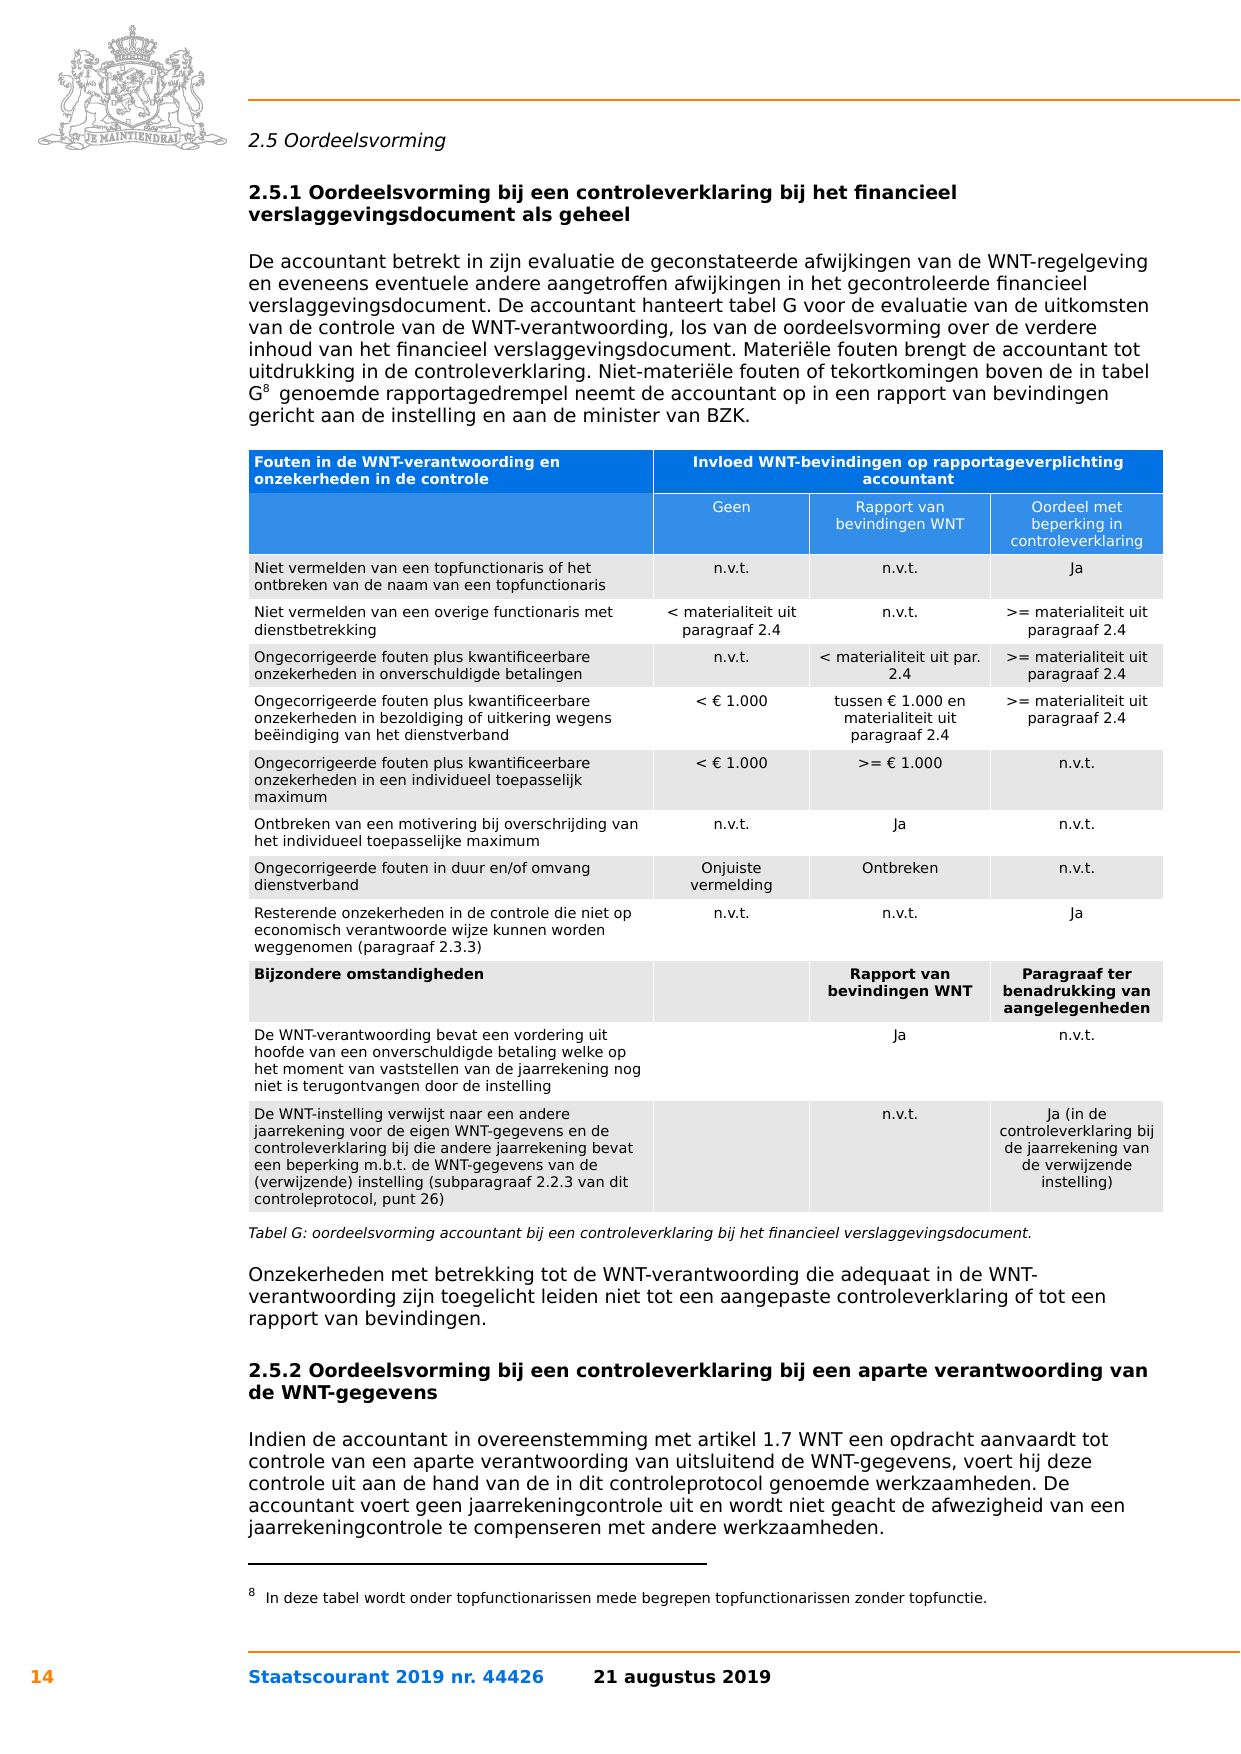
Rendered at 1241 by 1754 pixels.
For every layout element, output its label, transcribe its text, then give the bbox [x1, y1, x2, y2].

text In deze tabel wordt onder topfunctionarissen mede begrepen topfunctionarissen zonder topfunctie. [248, 1586, 1163, 1608]
subtitle 2.5.1 Oordeelsvorming bij een controleverklaring bij het financieel verslaggevingsdocument als geheel [248, 182, 1163, 226]
table_cell Ja [810, 811, 990, 854]
table_cell n.v.t. [810, 600, 990, 643]
text Indien de accountant in overeenstemming met artikel 1.7 WNT een opdracht aanvaardt tot controle van een aparte verantwoording van uitsluitend de WNT-gegevens, voert hij deze controle uit aan de hand van de in dit controleprotocol genoemde werkzaamheden. De accountant voert geen jaarrekeningcontrole uit en wordt niet geacht de afwezigheid van een jaarrekeningcontrole te compenseren met andere werkzaamheden. [248, 1429, 1163, 1539]
table_cell < € 1.000 [654, 750, 809, 810]
table_cell n.v.t. [654, 811, 809, 854]
table_cell n.v.t. [810, 1101, 990, 1212]
table_cell n.v.t. [991, 856, 1163, 899]
table_cell Ja [991, 555, 1163, 599]
table_cell Resterende onzekerheden in de controle die niet op economisch verantwoorde wijze kunnen worden weggenomen (paragraaf 2.3.3) [249, 900, 653, 960]
table_cell >= materialiteit uit paragraaf 2.4 [991, 600, 1163, 643]
table_header Invloed WNT-bevindingen op rapportageverplichting accountant [654, 450, 1163, 493]
subtitle 2.5.2 Oordeelsvorming bij een controleverklaring bij een aparte verantwoording van de WNT-gegevens [248, 1360, 1163, 1404]
table_cell Ontbreken van een motivering bij overschrijding van het individueel toepasselijke maximum [249, 811, 653, 854]
table_cell Niet vermelden van een overige functionaris met dienstbetrekking [249, 600, 653, 643]
table_cell Rapport van bevindingen WNT [810, 961, 990, 1022]
table_cell Rapport van bevindingen WNT [810, 494, 990, 554]
table_cell Ongecorrigeerde fouten in duur en/of omvang dienstverband [249, 856, 653, 899]
table_cell De WNT-instelling verwijst naar een andere jaarrekening voor de eigen WNT-gegevens en de controleverklaring bij die andere jaarrekening bevat een beperking m.b.t. de WNT-gegevens van de (verwijzende) instelling (subparagraaf 2.2.3 van dit controleprotocol, punt 26) [249, 1101, 653, 1212]
table_cell n.v.t. [654, 555, 809, 599]
table_cell Onjuiste vermelding [654, 856, 809, 899]
table_cell Bijzondere omstandigheden [249, 961, 653, 1022]
table_cell < materialiteit uit paragraaf 2.4 [654, 600, 809, 643]
table_cell [654, 1023, 809, 1100]
table_header Fouten in de WNT-verantwoording en onzekerheden in de controle [249, 450, 653, 493]
table_cell Ongecorrigeerde fouten plus kwantificeerbare onzekerheden in onverschuldigde betalingen [249, 644, 653, 687]
subtitle 2.5 Oordeelsvorming [248, 130, 1163, 152]
table_cell < € 1.000 [654, 689, 809, 749]
table_cell [654, 961, 809, 1022]
table_cell Ja (in de controleverklaring bij de jaarrekening van de verwijzende instelling) [991, 1101, 1163, 1212]
table_cell n.v.t. [991, 750, 1163, 810]
table_cell n.v.t. [810, 555, 990, 599]
table_cell Paragraaf ter benadrukking van aangelegenheden [991, 961, 1163, 1022]
table_cell Oordeel met beperking in controleverklaring [991, 494, 1163, 554]
table_cell >= € 1.000 [810, 750, 990, 810]
picture [38, 25, 227, 150]
table_cell [654, 1101, 809, 1212]
table_cell Ontbreken [810, 856, 990, 899]
table_cell n.v.t. [991, 811, 1163, 854]
table_cell De WNT-verantwoording bevat een vordering uit hoofde van een onverschuldigde betaling welke op het moment van vaststellen van de jaarrekening nog niet is terugontvangen door de instelling [249, 1023, 653, 1100]
table_cell Ongecorrigeerde fouten plus kwantificeerbare onzekerheden in een individueel toepasselijk maximum [249, 750, 653, 810]
table_cell Ongecorrigeerde fouten plus kwantificeerbare onzekerheden in bezoldiging of uitkering wegens beëindiging van het dienstverband [249, 689, 653, 749]
table_cell n.v.t. [810, 900, 990, 960]
table_cell >= materialiteit uit paragraaf 2.4 [991, 644, 1163, 687]
table_cell n.v.t. [654, 900, 809, 960]
table_cell Ja [991, 900, 1163, 960]
table_cell Niet vermelden van een topfunctionaris of het ontbreken van de naam van een topfunctionaris [249, 555, 653, 599]
table_cell n.v.t. [991, 1023, 1163, 1100]
table_cell tussen € 1.000 en materialiteit uit paragraaf 2.4 [810, 689, 990, 749]
table_cell n.v.t. [654, 644, 809, 687]
table_cell < materialiteit uit par. 2.4 [810, 644, 990, 687]
table_cell Geen [654, 494, 809, 554]
text Onzekerheden met betrekking tot de WNT-verantwoording die adequaat in de WNT-verantwoording zijn toegelicht leiden niet tot een aangepaste controleverklaring of tot een rapport van bevindingen. [248, 1264, 1163, 1330]
table_cell Tabel G: oordeelsvorming accountant bij een controleverklaring bij het financieel verslaggevingsdocument. [248, 1213, 1163, 1242]
table_cell Ja [810, 1023, 990, 1100]
table_cell >= materialiteit uit paragraaf 2.4 [991, 689, 1163, 749]
text De accountant betrekt in zijn evaluatie de geconstateerde afwijkingen van de WNT-regelgeving en eveneens eventuele andere aangetroffen afwijkingen in het gecontroleerde financieel verslaggevingsdocument. De accountant hanteert tabel G voor de evaluatie van de uitkomsten van de controle van de WNT-verantwoording, los van de oordeelsvorming over de verdere inhoud van het financieel verslaggevingsdocument. Materiële fouten brengt de accountant tot uitdrukking in de controleverklaring. Niet-materiële fouten of tekortkomingen boven de in tabel G genoemde rapportagedrempel neemt de accountant op in een rapport van bevindingen gericht aan de instelling en aan de minister van BZK. [248, 251, 1163, 427]
